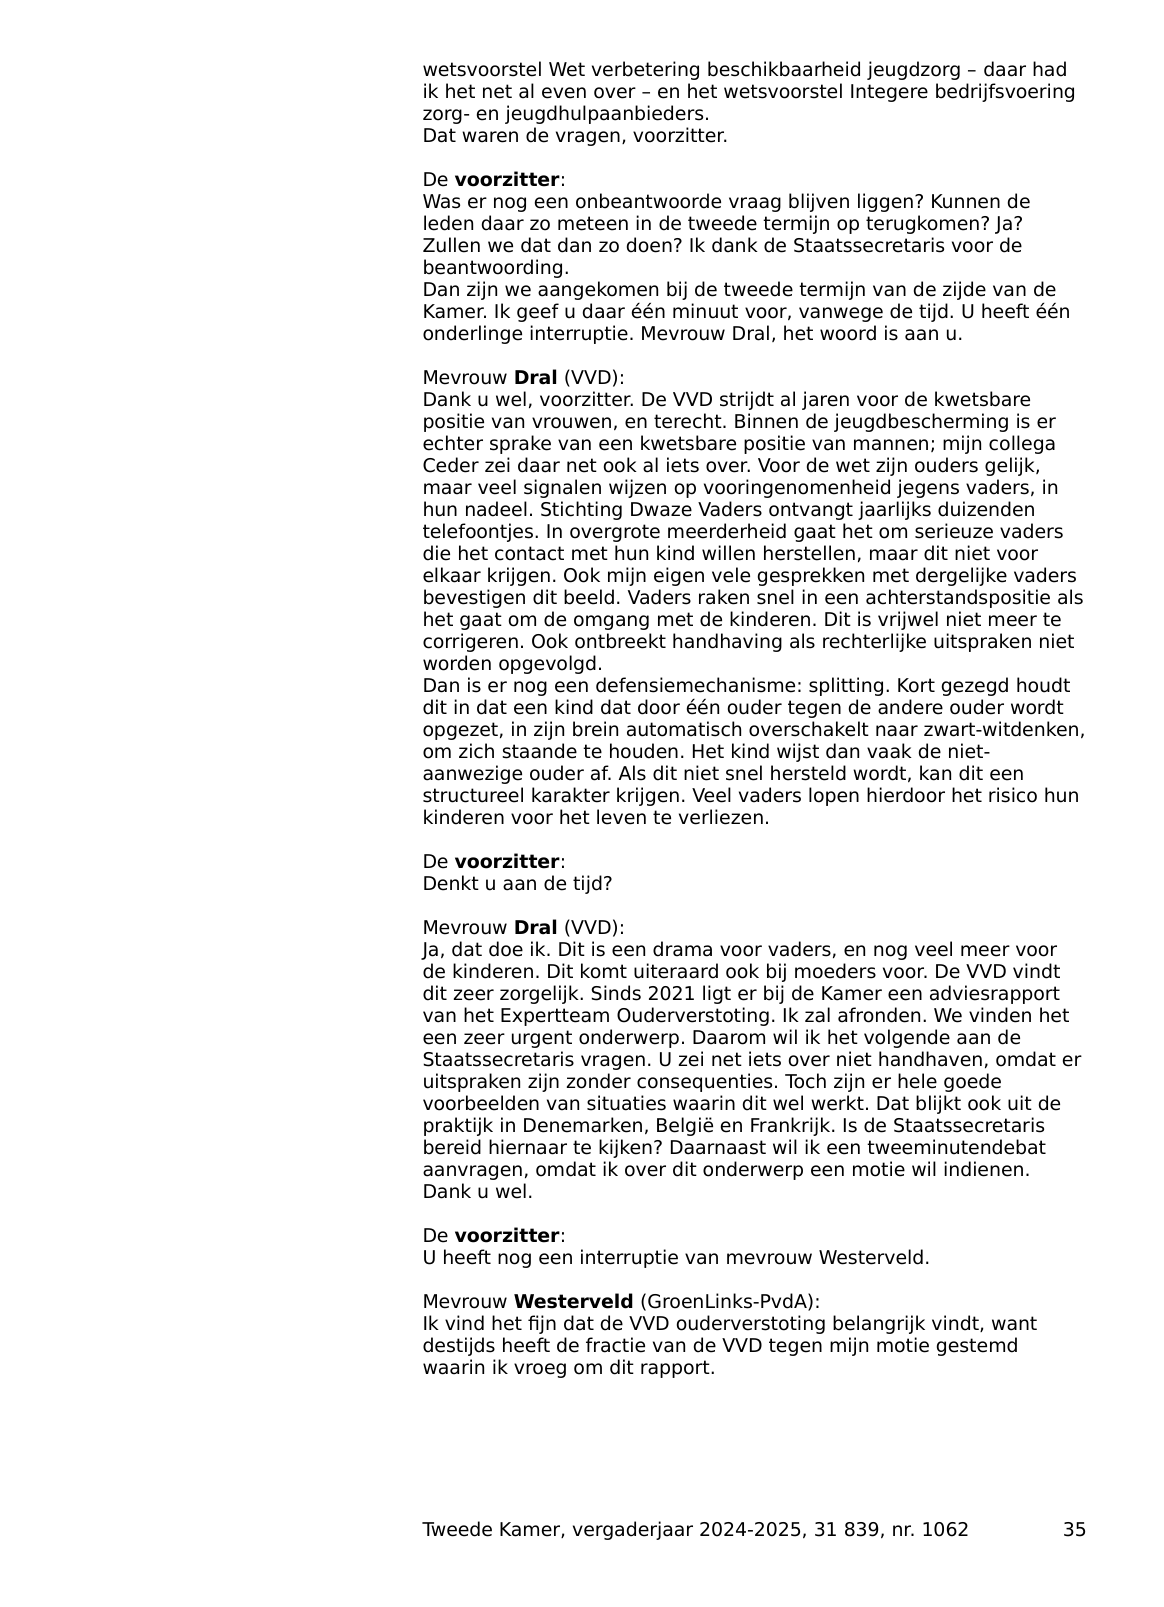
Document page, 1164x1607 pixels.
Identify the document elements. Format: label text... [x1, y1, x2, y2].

text Dan is er nog een defensiemechanisme: splitting. Kort gezegd houdt dit in dat een kind dat door één ouder tegen de andere ouder wordt opgezet, in zijn brein automatisch overschakelt naar zwart-witdenken, om zich staande te houden. Het kind wijst dan vaak de niet-aanwezige ouder af. Als dit niet snel hersteld wordt, kan dit een structureel karakter krijgen. Veel vaders lopen hierdoor het risico hun kinderen voor het leven te verliezen. [422, 675, 1087, 829]
text Dank u wel. [422, 1181, 1087, 1203]
text Ik vind het fijn dat de VVD ouderverstoting belangrijk vindt, want destijds heeft de fractie van de VVD tegen mijn motie gestemd waarin ik vroeg om dit rapport. [422, 1313, 1087, 1379]
text Dank u wel, voorzitter. De VVD strijdt al jaren voor de kwetsbare positie van vrouwen, en terecht. Binnen de jeugdbescherming is er echter sprake van een kwetsbare positie van mannen; mijn collega Ceder zei daar net ook al iets over. Voor de wet zijn ouders gelijk, maar veel signalen wijzen op vooringenomenheid jegens vaders, in hun nadeel. Stichting Dwaze Vaders ontvangt jaarlijks duizenden telefoontjes. In overgrote meerderheid gaat het om serieuze vaders die het contact met hun kind willen herstellen, maar dit niet voor elkaar krijgen. Ook mijn eigen vele gesprekken met dergelijke vaders bevestigen dit beeld. Vaders raken snel in een achterstandspositie als het gaat om de omgang met de kinderen. Dit is vrijwel niet meer te corrigeren. Ook ontbreekt handhaving als rechterlijke uitspraken niet worden opgevolgd. [422, 389, 1087, 675]
text Dat waren de vragen, voorzitter. [422, 125, 1087, 147]
text Ja, dat doe ik. Dit is een drama voor vaders, en nog veel meer voor de kinderen. Dit komt uiteraard ook bij moeders voor. De VVD vindt dit zeer zorgelijk. Sinds 2021 ligt er bij de Kamer een adviesrapport van het Expertteam Ouderverstoting. Ik zal afronden. We vinden het een zeer urgent onderwerp. Daarom wil ik het volgende aan de Staatssecretaris vragen. U zei net iets over niet handhaven, omdat er uitspraken zijn zonder consequenties. Toch zijn er hele goede voorbeelden van situaties waarin dit wel werkt. Dat blijkt ook uit de praktijk in Denemarken, België en Frankrijk. Is de Staatssecretaris bereid hiernaar te kijken? Daarnaast wil ik een tweeminutendebat aanvragen, omdat ik over dit onderwerp een motie wil indienen. [422, 939, 1087, 1181]
text Was er nog een onbeantwoorde vraag blijven liggen? Kunnen de leden daar zo meteen in de tweede termijn op terugkomen? Ja? Zullen we dat dan zo doen? Ik dank de Staatssecretaris voor de beantwoording. [422, 191, 1087, 279]
text wetsvoorstel Wet verbetering beschikbaarheid jeugdzorg – daar had ik het net al even over – en het wetsvoorstel Integere bedrijfsvoering zorg- en jeugdhulpaanbieders. [422, 59, 1087, 125]
text De voorzitter: [422, 169, 1087, 191]
text Denkt u aan de tijd? [422, 873, 1087, 895]
text Dan zijn we aangekomen bij de tweede termijn van de zijde van de Kamer. Ik geef u daar één minuut voor, vanwege de tijd. U heeft één onderlinge interruptie. Mevrouw Dral, het woord is aan u. [422, 279, 1087, 345]
text De voorzitter: [422, 851, 1087, 873]
text Mevrouw Dral (VVD): [422, 917, 1087, 939]
text Mevrouw Westerveld (GroenLinks-PvdA): [422, 1291, 1087, 1313]
text Mevrouw Dral (VVD): [422, 367, 1087, 389]
text De voorzitter: [422, 1225, 1087, 1247]
text U heeft nog een interruptie van mevrouw Westerveld. [422, 1247, 1087, 1269]
